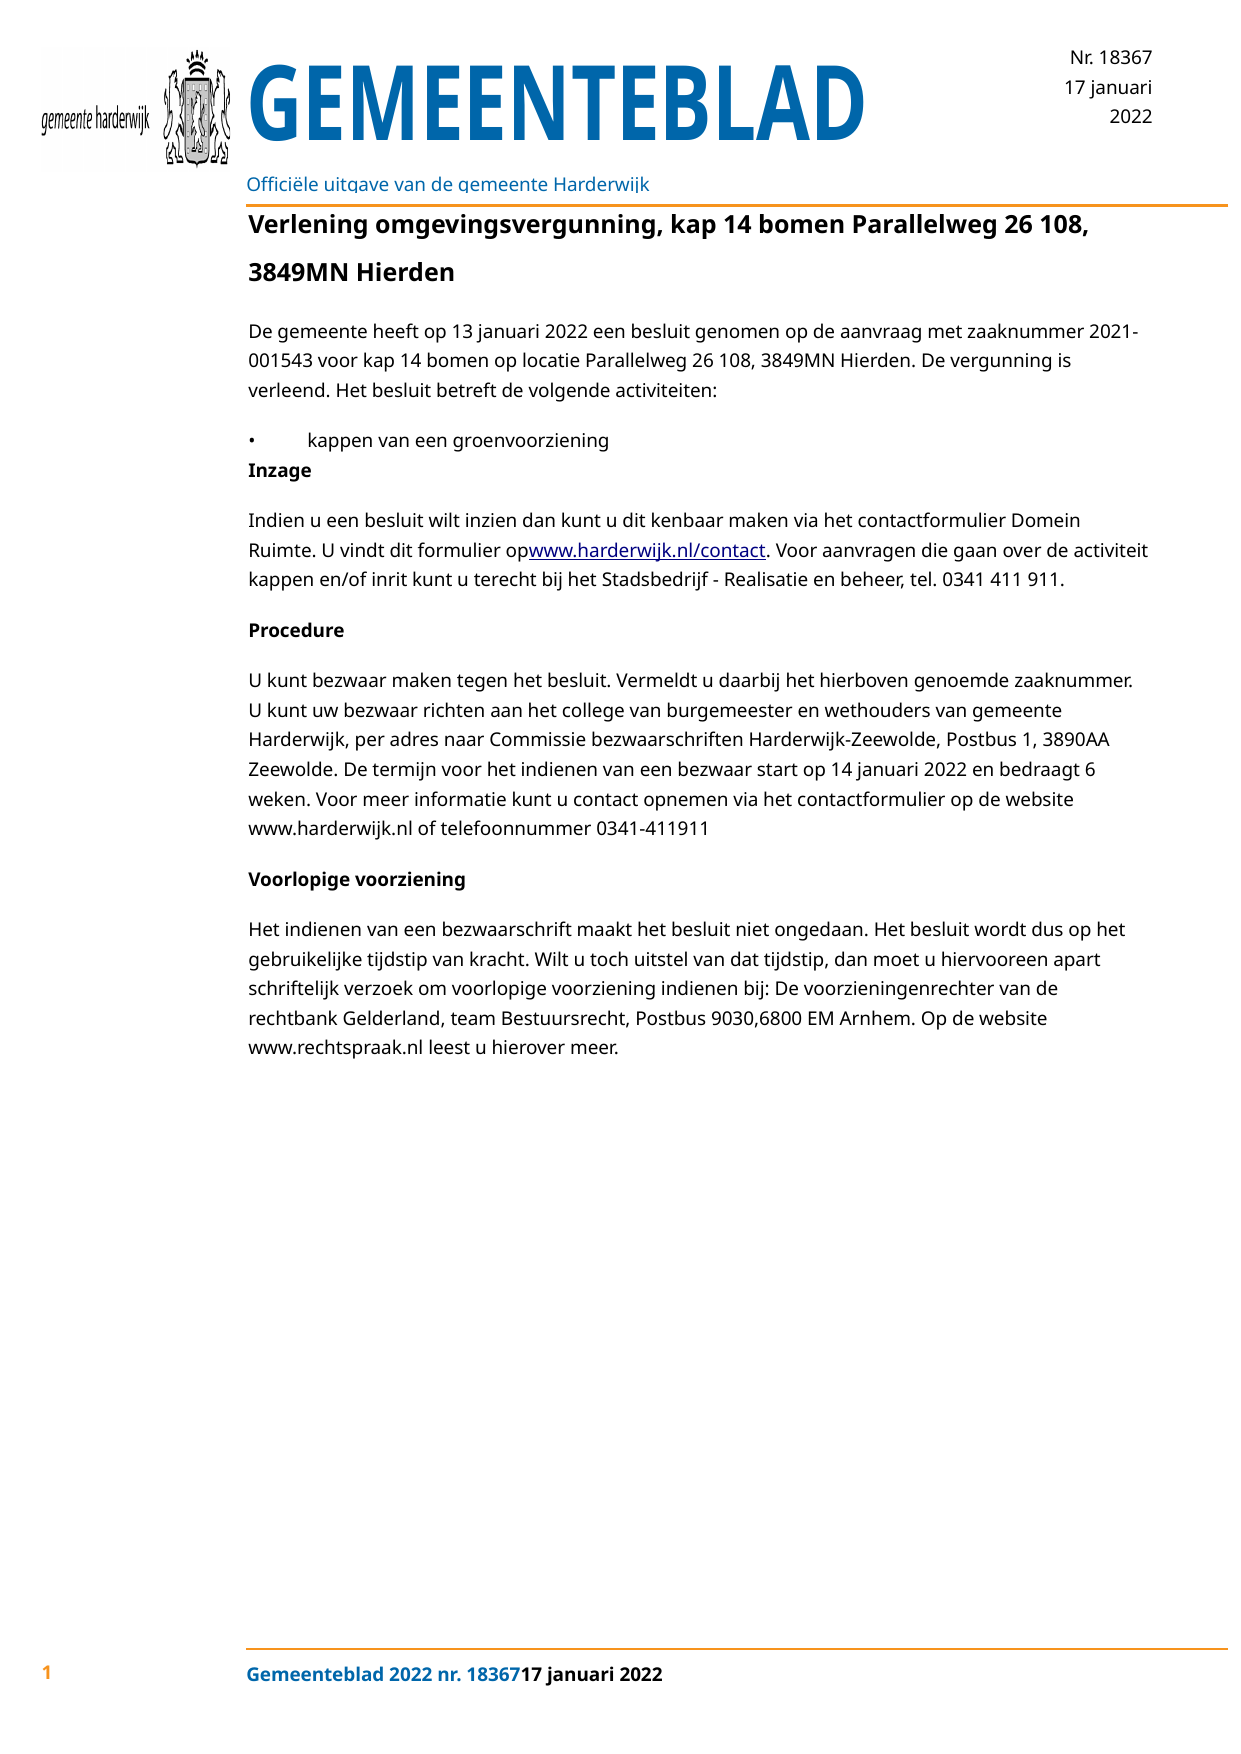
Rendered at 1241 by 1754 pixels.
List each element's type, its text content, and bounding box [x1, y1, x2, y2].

text Verlening omgevingsvergunning, kap 14 bomen Parallelweg 26 108, 3849MN Hierden [248, 207, 1152, 288]
text Voorlopige voorziening [248, 866, 1152, 892]
text De gemeente heeft op 13 januari 2022 een besluit genomen op de aanvraag met zaaknummer 2021-001543 voor kap 14 bomen op locatie Parallelweg 26 108, 3849MN Hierden. De vergunning is verleend. Het besluit betreft de volgende activiteiten: [248, 318, 1152, 403]
text U kunt bezwaar maken tegen het besluit. Vermeldt u daarbij het hierboven genoemde zaaknummer. U kunt uw bezwaar richten aan het college van burgemeester en wethouders van gemeente Harderwijk, per adres naar Commissie bezwaarschriften Harderwijk-Zeewolde, Postbus 1, 3890AA Zeewolde. De termijn voor het indienen van een bezwaar start op 14 januari 2022 en bedraagt 6 weken. Voor meer informatie kunt u contact opnemen via het contactformulier op de website www.harderwijk.nl of telefoonnummer 0341-411911 [248, 667, 1152, 841]
text Inzage [248, 457, 1152, 483]
text Procedure [248, 617, 1152, 643]
text Het indienen van een bezwaarschrift maakt het besluit niet ongedaan. Het besluit wordt dus op het gebruikelijke tijdstip van kracht. Wilt u toch uitstel van dat tijdstip, dan moet u hiervooreen apart schriftelijk verzoek om voorlopige voorziening indienen bij: De voorzieningenrechter van de rechtbank Gelderland, team Bestuursrecht, Postbus 9030,6800 EM Arnhem. Op de website www.rechtspraak.nl leest u hierover meer. [248, 916, 1152, 1060]
picture [41, 47, 231, 172]
text Indien u een besluit wilt inzien dan kunt u dit kenbaar maken via het contactformulier Domein Ruimte. U vindt dit formulier opwww.harderwijk.nl/contact. Voor aanvragen die gaan over de activiteit kappen en/of inrit kunt u terecht bij het Stadsbedrijf - Realisatie en beheer, tel. 0341 411 911. [248, 507, 1152, 592]
list kappen van een groenvoorziening [248, 427, 1152, 453]
